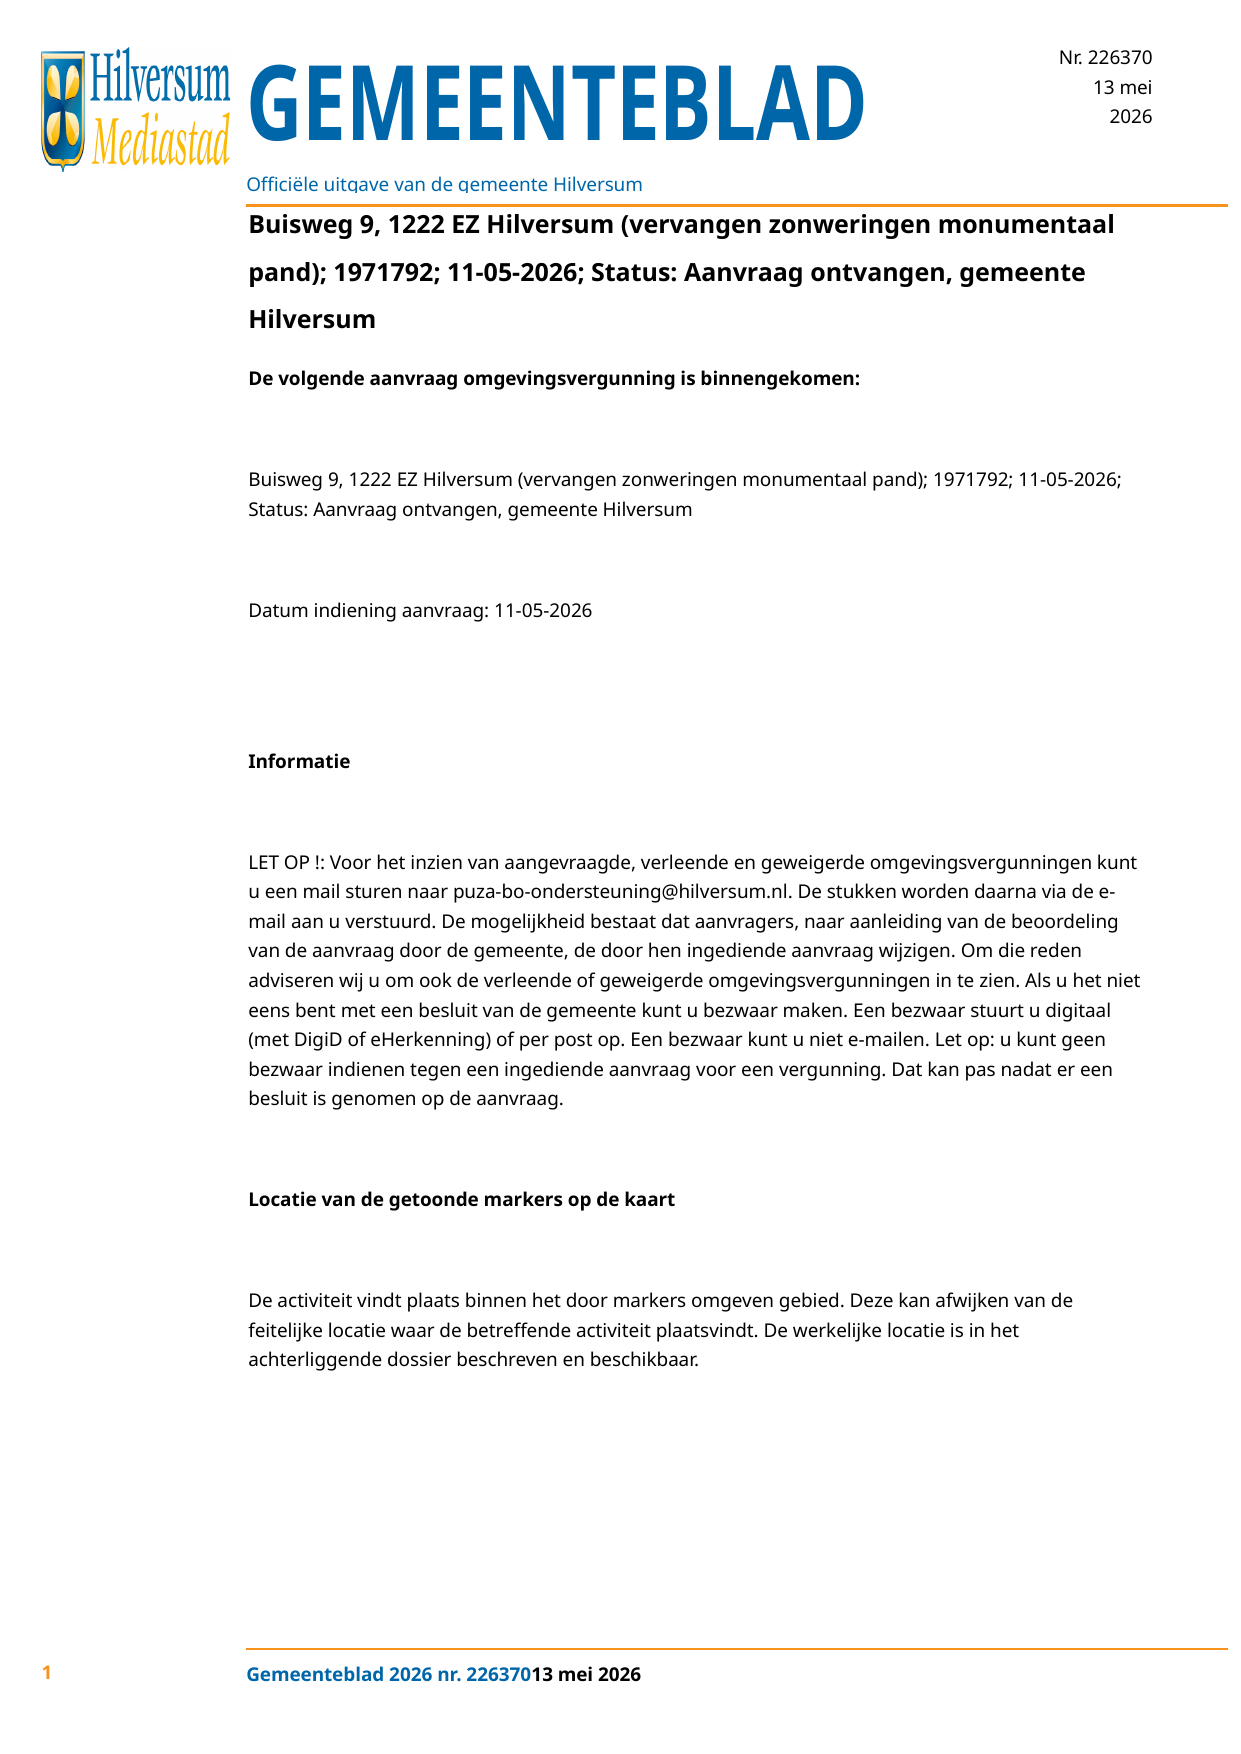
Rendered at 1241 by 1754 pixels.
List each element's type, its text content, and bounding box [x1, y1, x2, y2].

text Buisweg 9, 1222 EZ Hilversum (vervangen zonweringen monumentaal pand); 1971792; 11-05-2026; Status: Aanvraag ontvangen, gemeente Hilversum [248, 466, 1152, 522]
text De activiteit vindt plaats binnen het door markers omgeven gebied. Deze kan afwijken van de feitelijke locatie waar de betreffende activiteit plaatsvindt. De werkelijke locatie is in het achterliggende dossier beschreven en beschikbaar. [248, 1287, 1152, 1372]
text De volgende aanvraag omgevingsvergunning is binnengekomen: [248, 366, 1152, 391]
text LET OP !: Voor het inzien van aangevraagde, verleende en geweigerde omgevingsvergunningen kunt u een mail sturen naar puza-bo-ondersteuning@hilversum.nl. De stukken worden daarna via de e-mail aan u verstuurd. De mogelijkheid bestaat dat aanvragers, naar aanleiding van de beoordeling van de aanvraag door de gemeente, de door hen ingediende aanvraag wijzigen. Om die reden adviseren wij u om ook de verleende of geweigerde omgevingsvergunningen in te zien. Als u het niet eens bent met een besluit van de gemeente kunt u bezwaar maken. Een bezwaar stuurt u digitaal (met DigiD of eHerkenning) of per post op. Een bezwaar kunt u niet e-mailen. Let op: u kunt geen bezwaar indienen tegen een ingediende aanvraag voor een vergunning. Dat kan pas nadat er een besluit is genomen op de aanvraag. [248, 849, 1152, 1111]
text Informatie [248, 748, 1152, 774]
picture [41, 47, 231, 172]
text Locatie van de getoonde markers op de kaart [248, 1186, 1152, 1212]
text Datum indiening aanvraag: 11-05-2026 [248, 597, 1152, 622]
text Buisweg 9, 1222 EZ Hilversum (vervangen zonweringen monumentaal pand); 1971792; 11-05-2026; Status: Aanvraag ontvangen, gemeente Hilversum [248, 207, 1152, 336]
